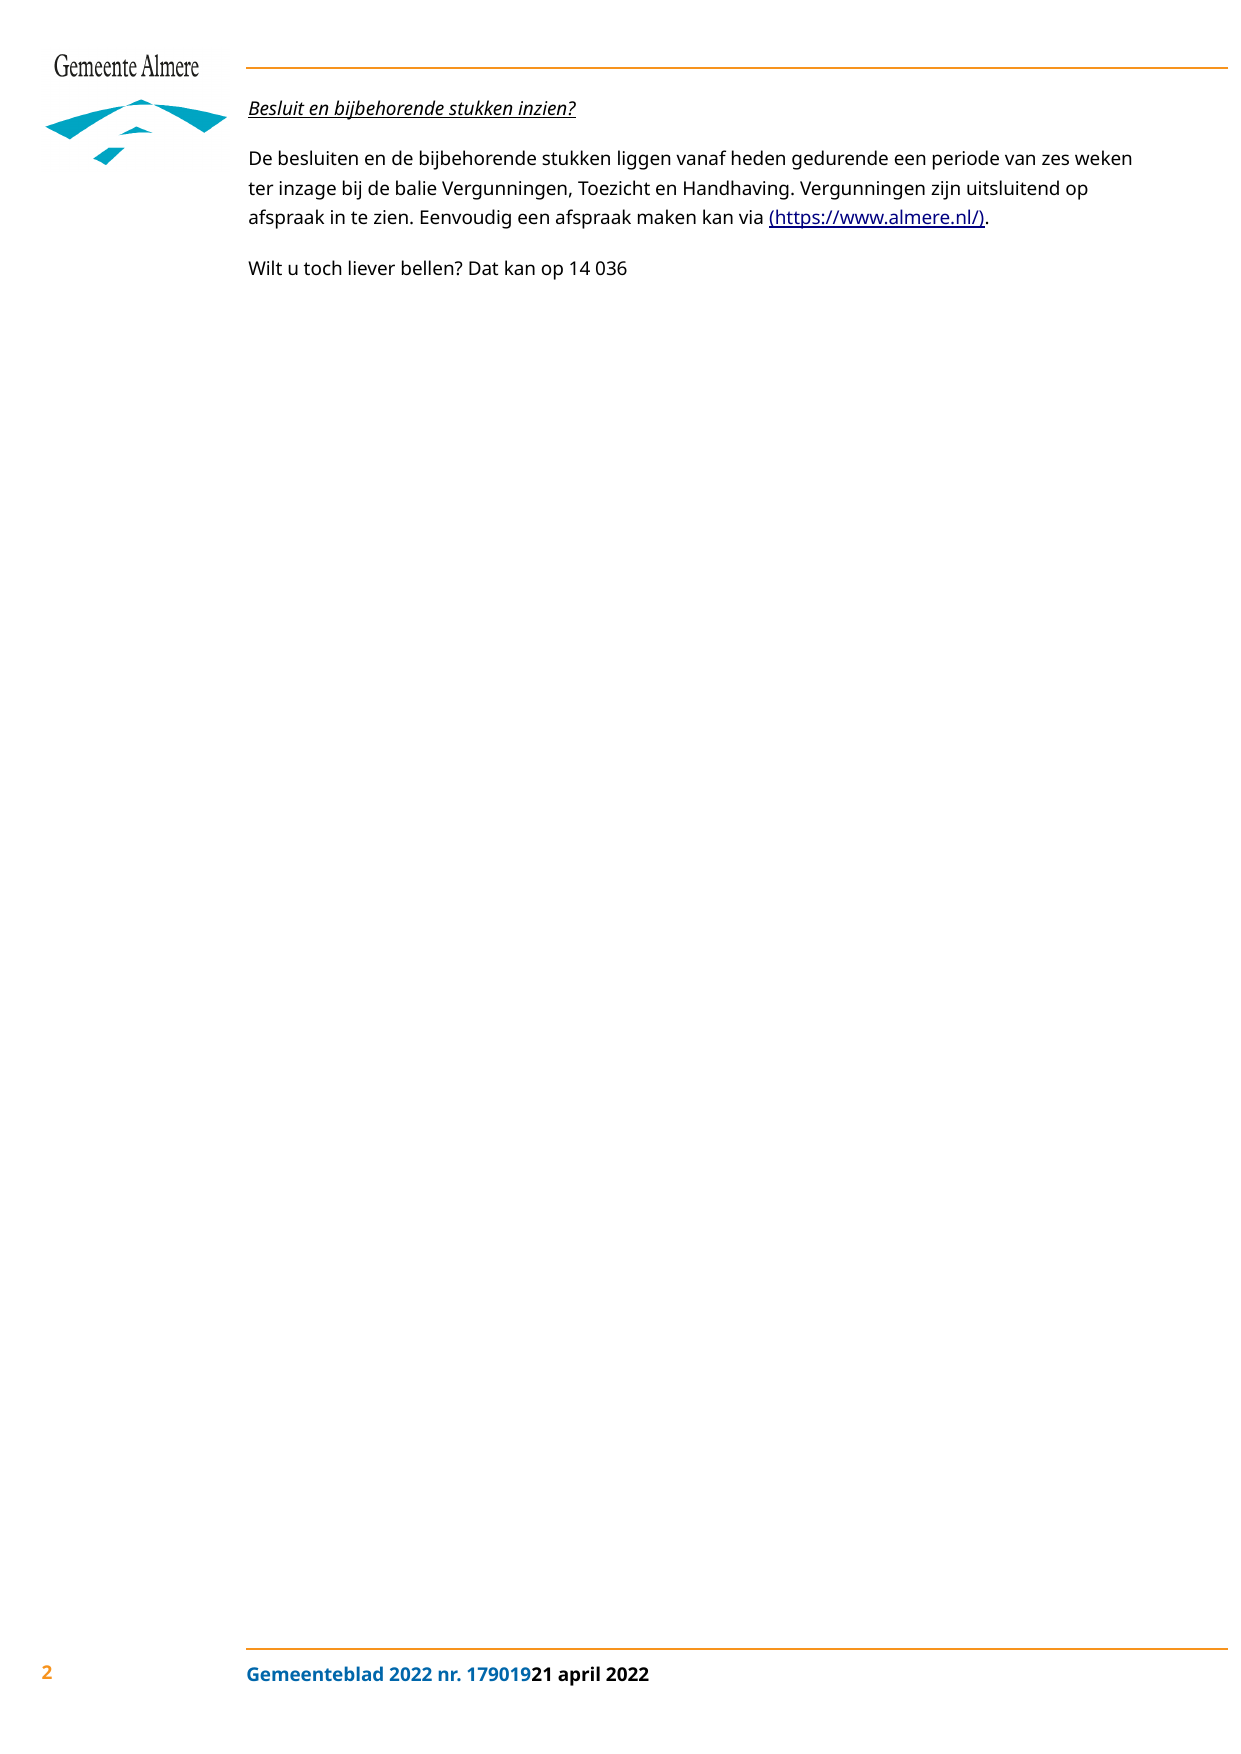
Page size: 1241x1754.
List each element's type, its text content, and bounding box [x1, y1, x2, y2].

text De besluiten en de bijbehorende stukken liggen vanaf heden gedurende een periode van zes weken ter inzage bij de balie Vergunningen, Toezicht en Handhaving. Vergunningen zijn uitsluitend op afspraak in te zien. Eenvoudig een afspraak maken kan via (https://www.almere.nl/). [248, 145, 1152, 230]
text Wilt u toch liever bellen? Dat kan op 14 036 [248, 255, 1152, 281]
text Besluit en bijbehorende stukken inzien? [248, 95, 1152, 121]
picture [41, 47, 231, 172]
